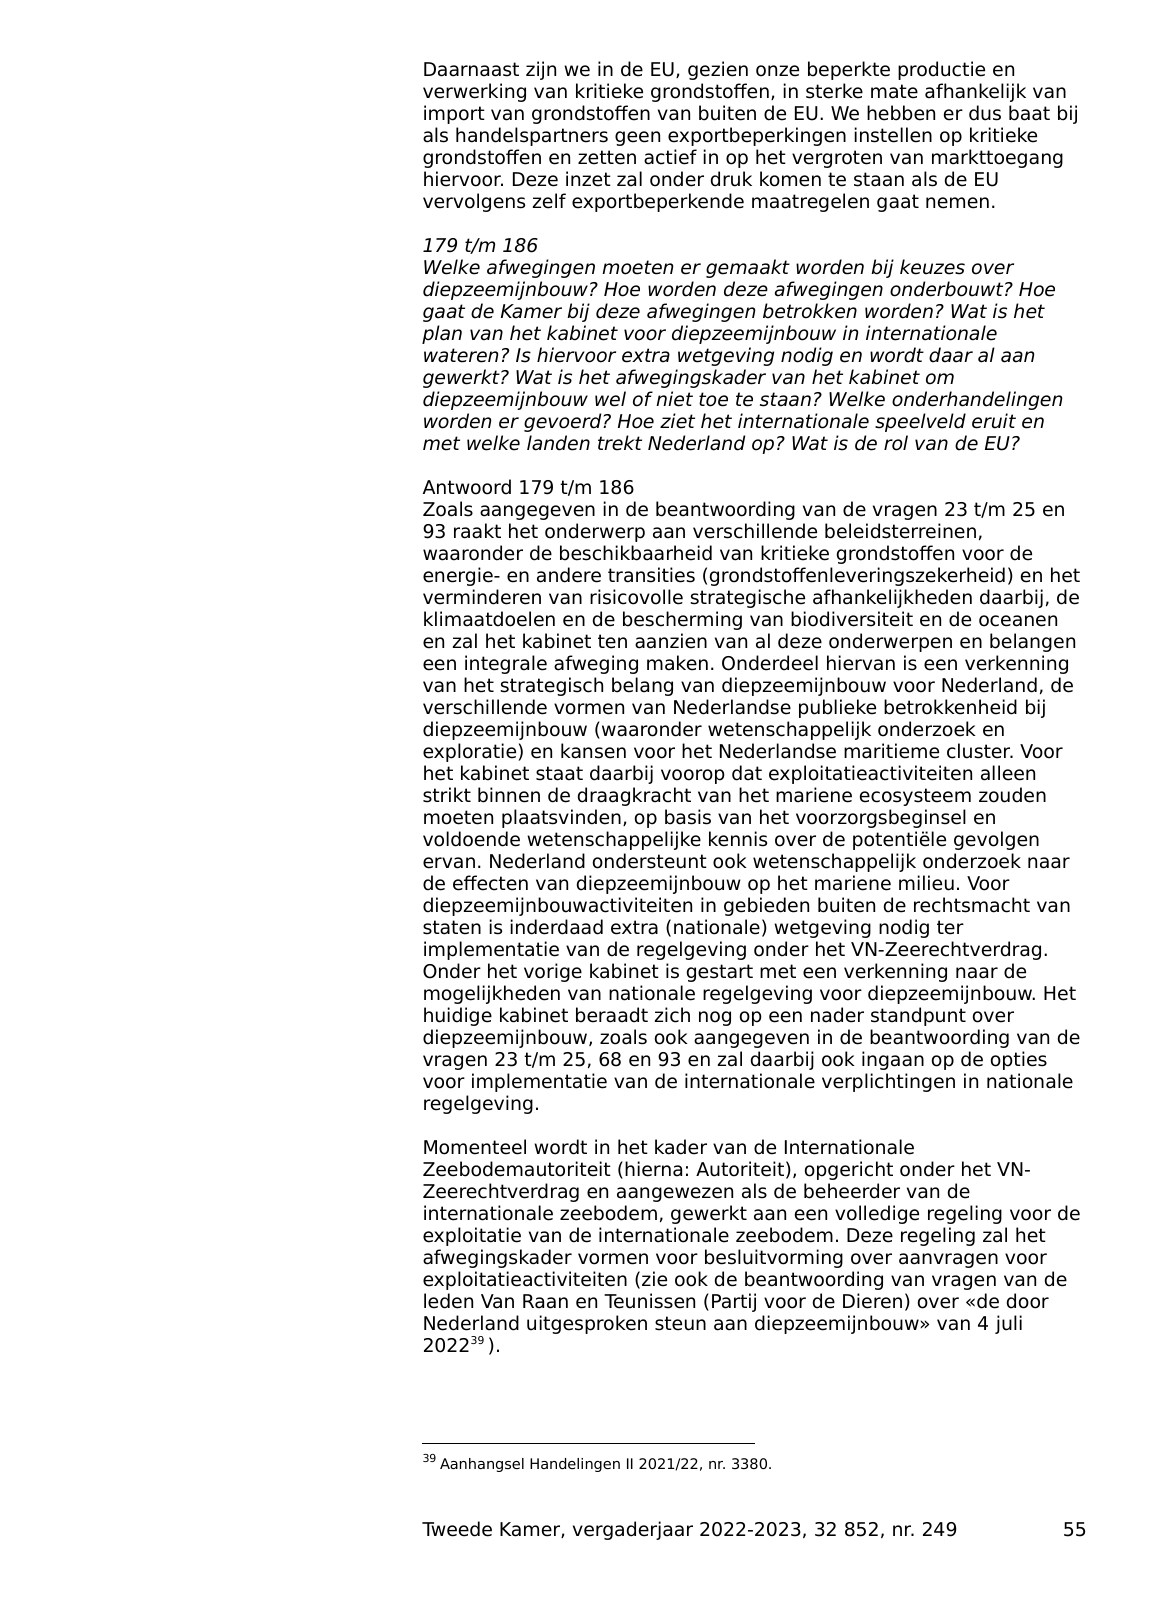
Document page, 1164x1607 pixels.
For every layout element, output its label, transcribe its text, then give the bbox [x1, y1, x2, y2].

text Aanhangsel Handelingen II 2021/22, nr. 3380. [422, 1452, 1087, 1474]
text 179 t/m 186 [422, 235, 1087, 257]
text Momenteel wordt in het kader van de Internationale Zeebodemautoriteit (hierna: Autoriteit), opgericht onder het VN-Zeerechtverdrag en aangewezen als de beheerder van de internationale zeebodem, gewerkt aan een volledige regeling voor de exploitatie van de internationale zeebodem. Deze regeling zal het afwegingskader vormen voor besluitvorming over aanvragen voor exploitatieactiviteiten (zie ook de beantwoording van vragen van de leden Van Raan en Teunissen (Partij voor de Dieren) over «de door Nederland uitgesproken steun aan diepzeemijnbouw» van 4 juli 2022). [422, 1137, 1087, 1356]
text Welke afwegingen moeten er gemaakt worden bij keuzes over diepzeemijnbouw? Hoe worden deze afwegingen onderbouwt? Hoe gaat de Kamer bij deze afwegingen betrokken worden? Wat is het plan van het kabinet voor diepzeemijnbouw in internationale wateren? Is hiervoor extra wetgeving nodig en wordt daar al aan gewerkt? Wat is het afwegingskader van het kabinet om diepzeemijnbouw wel of niet toe te staan? Welke onderhandelingen worden er gevoerd? Hoe ziet het internationale speelveld eruit en met welke landen trekt Nederland op? Wat is de rol van de EU? [422, 257, 1087, 455]
text Zoals aangegeven in de beantwoording van de vragen 23 t/m 25 en 93 raakt het onderwerp aan verschillende beleidsterreinen, waaronder de beschikbaarheid van kritieke grondstoffen voor de energie- en andere transities (grondstoffenleveringszekerheid) en het verminderen van risicovolle strategische afhankelijkheden daarbij, de klimaatdoelen en de bescherming van biodiversiteit en de oceanen en zal het kabinet ten aanzien van al deze onderwerpen en belangen een integrale afweging maken. Onderdeel hiervan is een verkenning van het strategisch belang van diepzeemijnbouw voor Nederland, de verschillende vormen van Nederlandse publieke betrokkenheid bij diepzeemijnbouw (waaronder wetenschappelijk onderzoek en exploratie) en kansen voor het Nederlandse maritieme cluster. Voor het kabinet staat daarbij voorop dat exploitatieactiviteiten alleen strikt binnen de draagkracht van het mariene ecosysteem zouden moeten plaatsvinden, op basis van het voorzorgsbeginsel en voldoende wetenschappelijke kennis over de potentiële gevolgen ervan. Nederland ondersteunt ook wetenschappelijk onderzoek naar de effecten van diepzeemijnbouw op het mariene milieu. Voor diepzeemijnbouwactiviteiten in gebieden buiten de rechtsmacht van staten is inderdaad extra (nationale) wetgeving nodig ter implementatie van de regelgeving onder het VN-Zeerechtverdrag. Onder het vorige kabinet is gestart met een verkenning naar de mogelijkheden van nationale regelgeving voor diepzeemijnbouw. Het huidige kabinet beraadt zich nog op een nader standpunt over diepzeemijnbouw, zoals ook aangegeven in de beantwoording van de vragen 23 t/m 25, 68 en 93 en zal daarbij ook ingaan op de opties voor implementatie van de internationale verplichtingen in nationale regelgeving. [422, 499, 1087, 1114]
text Antwoord 179 t/m 186 [422, 477, 1087, 499]
text Daarnaast zijn we in de EU, gezien onze beperkte productie en verwerking van kritieke grondstoffen, in sterke mate afhankelijk van import van grondstoffen van buiten de EU. We hebben er dus baat bij als handelspartners geen exportbeperkingen instellen op kritieke grondstoffen en zetten actief in op het vergroten van markttoegang hiervoor. Deze inzet zal onder druk komen te staan als de EU vervolgens zelf exportbeperkende maatregelen gaat nemen. [422, 59, 1087, 213]
